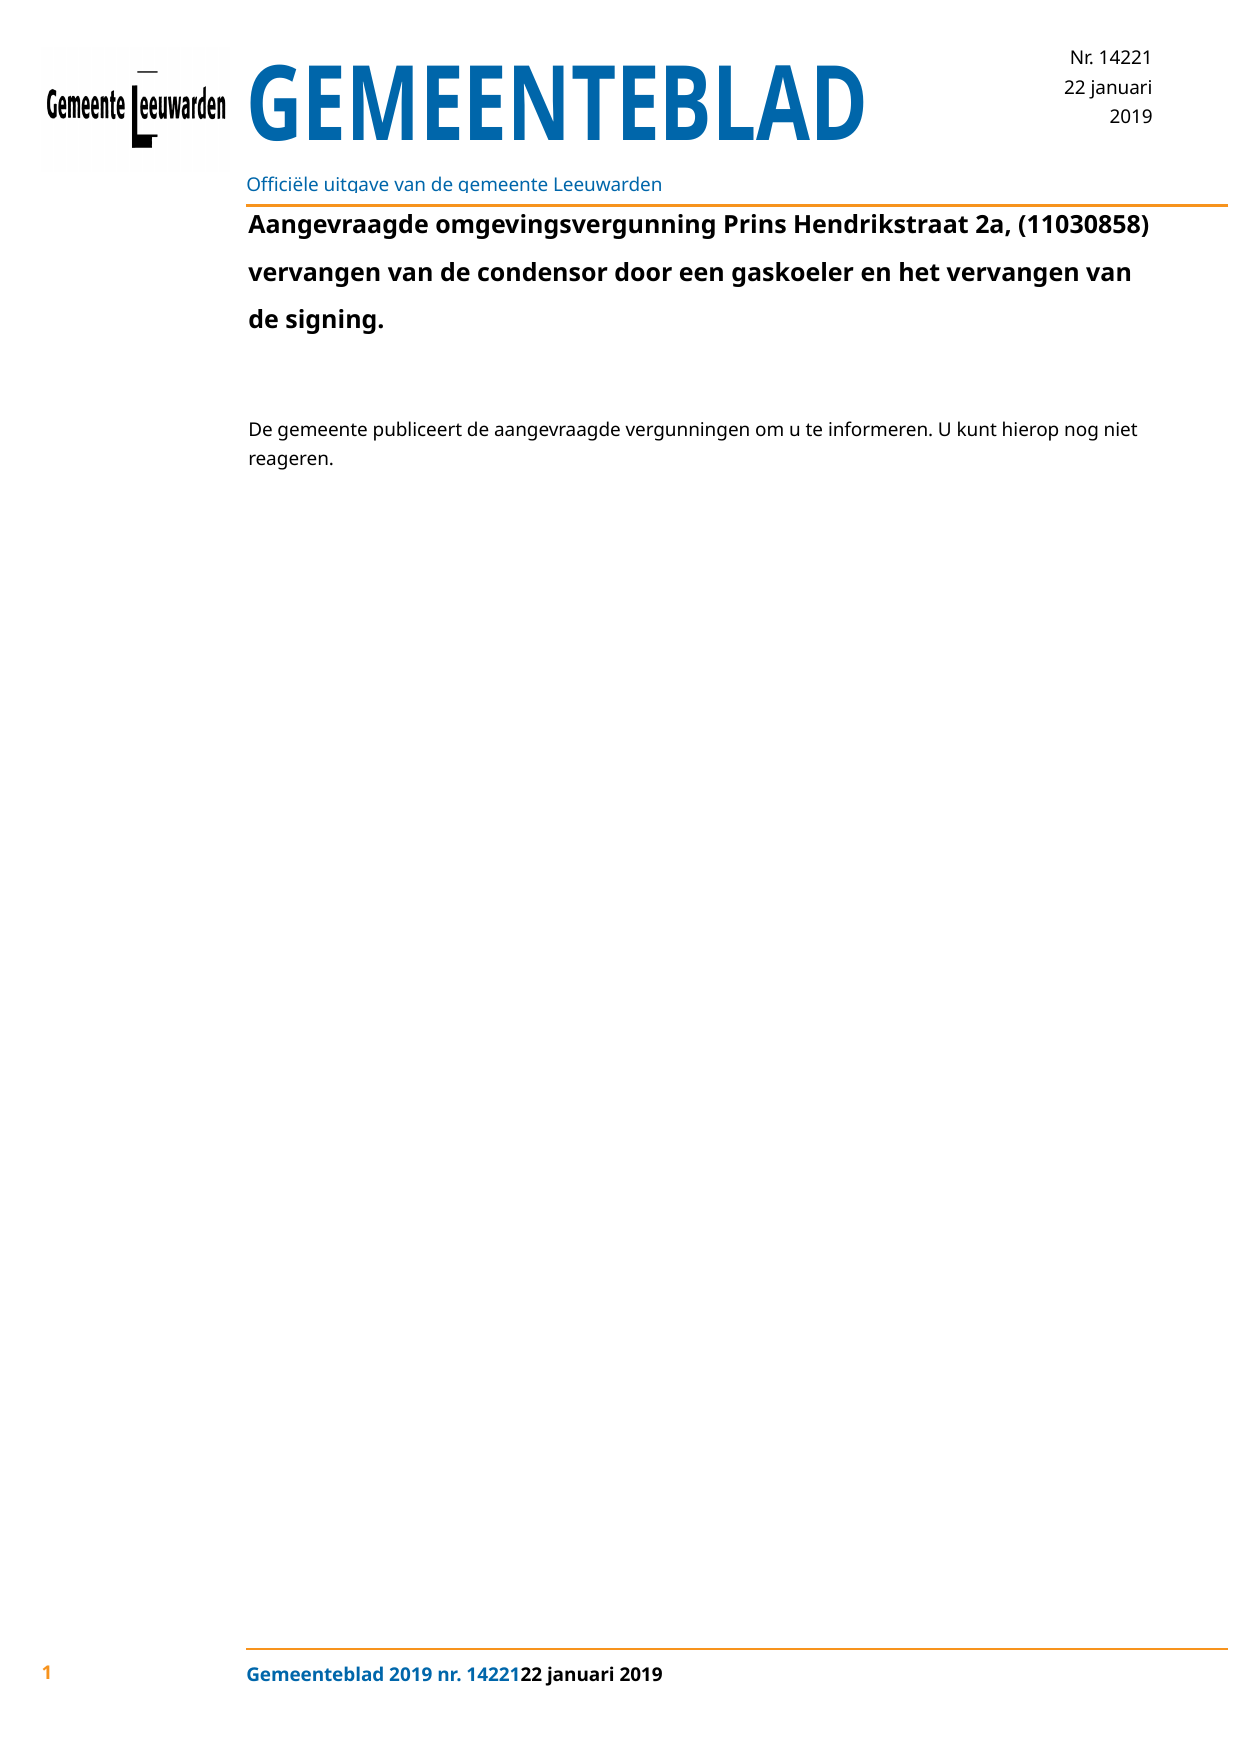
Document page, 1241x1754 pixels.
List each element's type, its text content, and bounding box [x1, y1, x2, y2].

text Aangevraagde omgevingsvergunning Prins Hendrikstraat 2a, (11030858) vervangen van de condensor door een gaskoeler en het vervangen van de signing. [248, 207, 1152, 336]
text De gemeente publiceert de aangevraagde vergunningen om u te informeren. U kunt hierop nog niet reageren. [248, 416, 1152, 471]
picture [41, 47, 231, 172]
